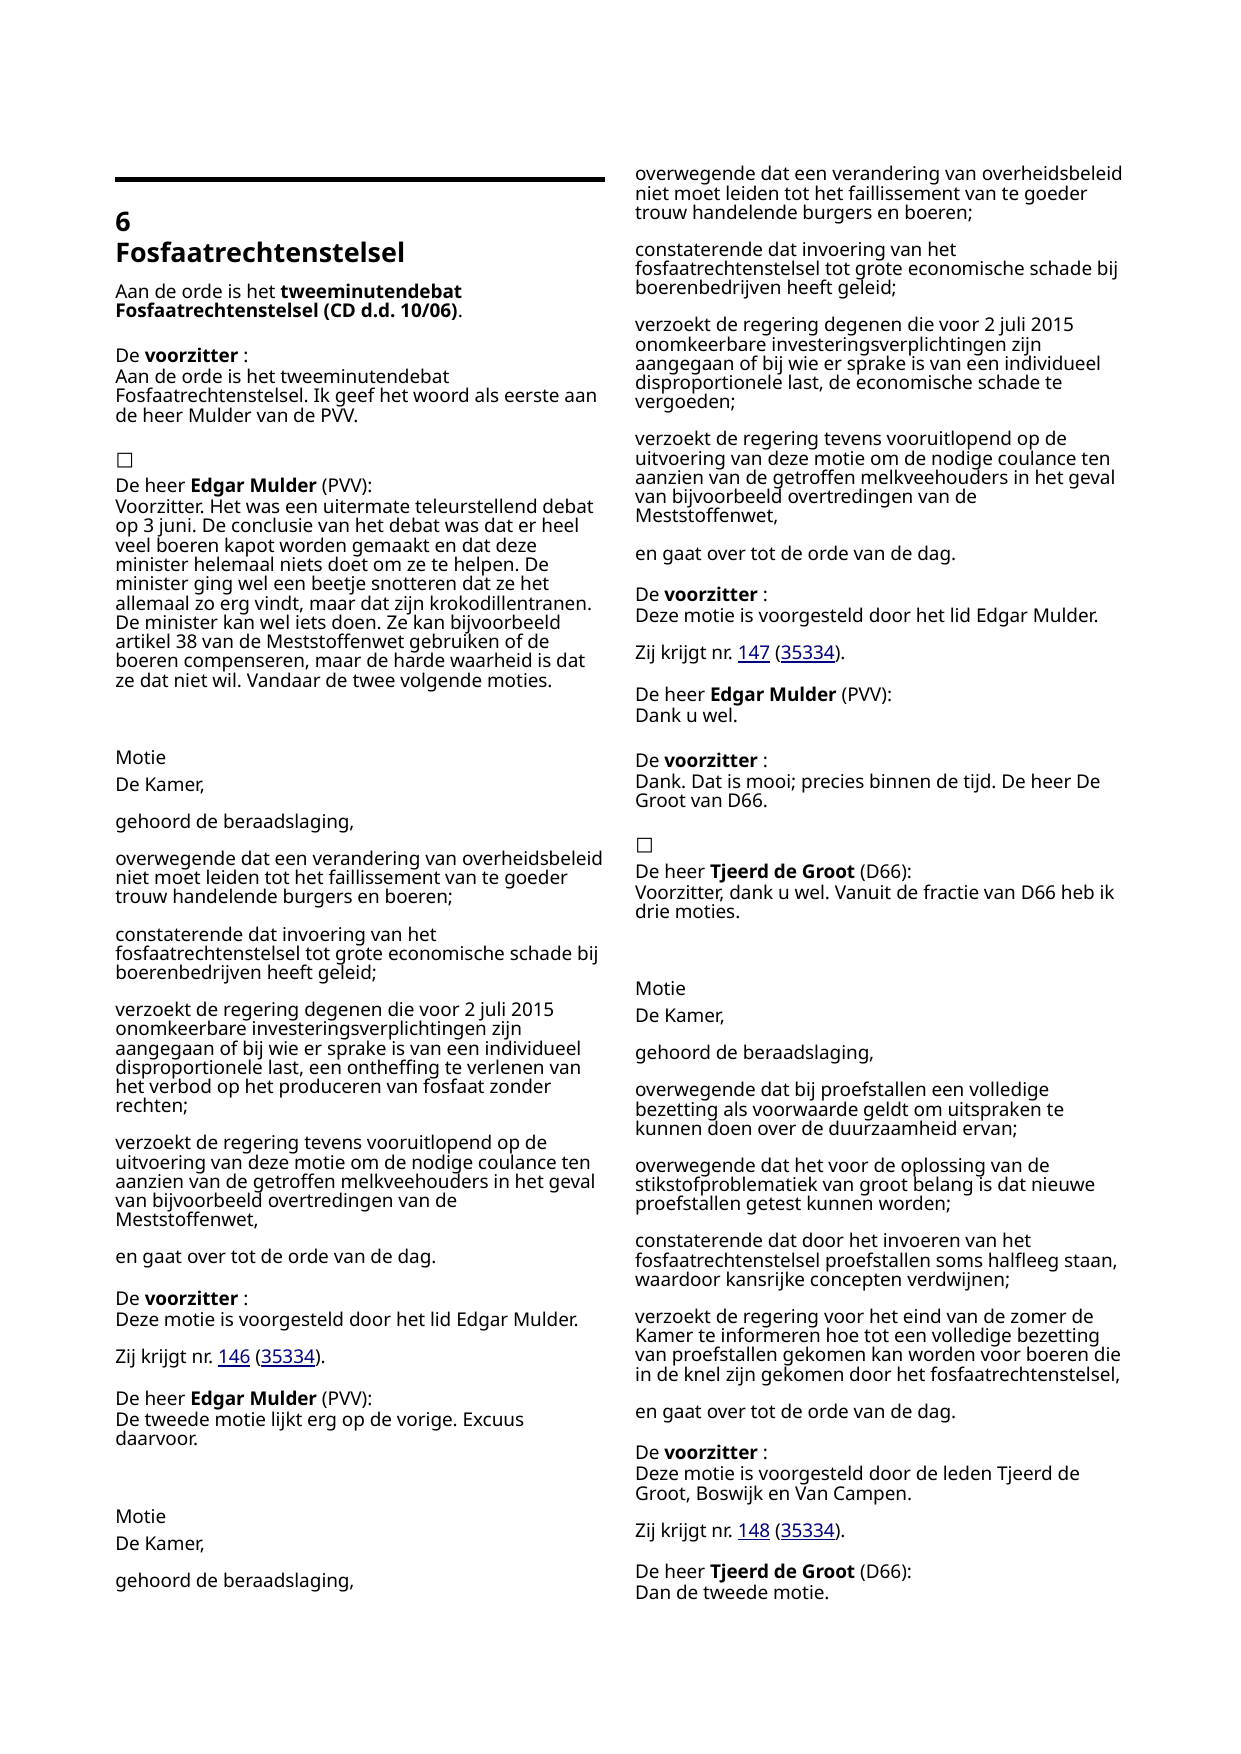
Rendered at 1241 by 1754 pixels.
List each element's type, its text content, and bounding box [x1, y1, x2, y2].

text en gaat over tot de orde van de dag. [635, 544, 1125, 564]
text Fosfaatrechtenstelsel [115, 239, 605, 283]
text Motie [635, 976, 1125, 1001]
text constaterende dat door het invoeren van het fosfaatrechtenstelsel proefstallen soms halfleeg staan, waardoor kansrijke concepten verdwijnen; [635, 1232, 1125, 1290]
text Deze motie is voorgesteld door het lid Edgar Mulder. [115, 1311, 605, 1330]
text overwegende dat bij proefstallen een volledige bezetting als voorwaarde geldt om uitspraken te kunnen doen over de duurzaamheid ervan; [635, 1081, 1125, 1139]
text gehoord de beraadslaging, [115, 1572, 605, 1591]
text De Kamer, [115, 776, 605, 795]
text De tweede motie lijkt erg op de vorige. Excuus daarvoor. [115, 1411, 605, 1449]
text De Kamer, [635, 1007, 1125, 1027]
text Aan de orde is het tweeminutendebat Fosfaatrechtenstelsel. Ik geef het woord als eerste aan de heer Mulder van de PVV. [115, 368, 605, 426]
text Motie [115, 1503, 605, 1529]
text Voorzitter, dank u wel. Vanuit de fractie van D66 heb ik drie moties. [635, 884, 1125, 922]
text overwegende dat een verandering van overheidsbeleid niet moet leiden tot het faillissement van te goeder trouw handelende burgers en boeren; [635, 165, 1125, 223]
text De heer Edgar Mulder (PVV): [115, 1385, 605, 1411]
text ⬜ [635, 832, 1125, 858]
text verzoekt de regering degenen die voor 2 juli 2015 onomkeerbare investeringsverplichtingen zijn aangegaan of bij wie er sprake is van een individueel disproportionele last, de economische schade te vergoeden; [635, 316, 1125, 413]
text De voorzitter : [115, 342, 605, 368]
text Dank u wel. [635, 707, 1125, 726]
text Dan de tweede motie. [635, 1584, 1125, 1604]
text verzoekt de regering voor het eind van de zomer de Kamer te informeren hoe tot een volledige bezetting van proefstallen gekomen kan worden voor boeren die in de knel zijn gekomen door het fosfaatrechtenstelsel, [635, 1308, 1125, 1385]
text Deze motie is voorgesteld door de leden Tjeerd de Groot, Boswijk en Van Campen. [635, 1465, 1125, 1504]
text Voorzitter. Het was een uitermate teleurstellend debat op 3 juni. De conclusie van het debat was dat er heel veel boeren kapot worden gemaakt en dat deze minister helemaal niets doet om ze te helpen. De minister ging wel een beetje snotteren dat ze het allemaal zo erg vindt, maar dat zijn krokodillentranen. De minister kan wel iets doen. Ze kan bijvoorbeeld artikel 38 van de Meststoffenwet gebruiken of de boeren compenseren, maar de harde waarheid is dat ze dat niet wil. Vandaar de twee volgende moties. [115, 498, 605, 691]
text De heer Edgar Mulder (PVV): [115, 472, 605, 498]
text constaterende dat invoering van het fosfaatrechtenstelsel tot grote economische schade bij boerenbedrijven heeft geleid; [115, 926, 605, 983]
text en gaat over tot de orde van de dag. [115, 1248, 605, 1268]
text De voorzitter : [115, 1285, 605, 1311]
text De heer Edgar Mulder (PVV): [635, 681, 1125, 707]
text Aan de orde is het tweeminutendebat Fosfaatrechtenstelsel (CD d.d. 10/06). [115, 283, 605, 322]
text overwegende dat een verandering van overheidsbeleid niet moet leiden tot het faillissement van te goeder trouw handelende burgers en boeren; [115, 850, 605, 908]
text Zij krijgt nr. 148 (35334). [635, 1522, 1125, 1541]
text gehoord de beraadslaging, [635, 1044, 1125, 1063]
text Dank. Dat is mooi; precies binnen de tijd. De heer De Groot van D66. [635, 773, 1125, 811]
text ⬜ [115, 447, 605, 472]
text Zij krijgt nr. 147 (35334). [635, 644, 1125, 663]
text De voorzitter : [635, 581, 1125, 607]
text Motie [115, 744, 605, 770]
text Zij krijgt nr. 146 (35334). [115, 1348, 605, 1367]
text De heer Tjeerd de Groot (D66): [635, 1559, 1125, 1584]
text constaterende dat invoering van het fosfaatrechtenstelsel tot grote economische schade bij boerenbedrijven heeft geleid; [635, 241, 1125, 299]
text overwegende dat het voor de oplossing van de stikstofproblematiek van groot belang is dat nieuwe proefstallen getest kunnen worden; [635, 1157, 1125, 1214]
text Deze motie is voorgesteld door het lid Edgar Mulder. [635, 607, 1125, 626]
text De Kamer, [115, 1534, 605, 1554]
text De voorzitter : [635, 1439, 1125, 1465]
text en gaat over tot de orde van de dag. [635, 1403, 1125, 1422]
text De voorzitter : [635, 747, 1125, 773]
text gehoord de beraadslaging, [115, 813, 605, 832]
text verzoekt de regering tevens vooruitlopend op de uitvoering van deze motie om de nodige coulance ten aanzien van de getroffen melkveehouders in het geval van bijvoorbeeld overtredingen van de Meststoffenwet, [635, 430, 1125, 527]
text 6 [115, 203, 605, 239]
text verzoekt de regering degenen die voor 2 juli 2015 onomkeerbare investeringsverplichtingen zijn aangegaan of bij wie er sprake is van een individueel disproportionele last, een ontheffing te verlenen van het verbod op het produceren van fosfaat zonder rechten; [115, 1001, 605, 1117]
text verzoekt de regering tevens vooruitlopend op de uitvoering van deze motie om de nodige coulance ten aanzien van de getroffen melkveehouders in het geval van bijvoorbeeld overtredingen van de Meststoffenwet, [115, 1134, 605, 1231]
text De heer Tjeerd de Groot (D66): [635, 858, 1125, 884]
